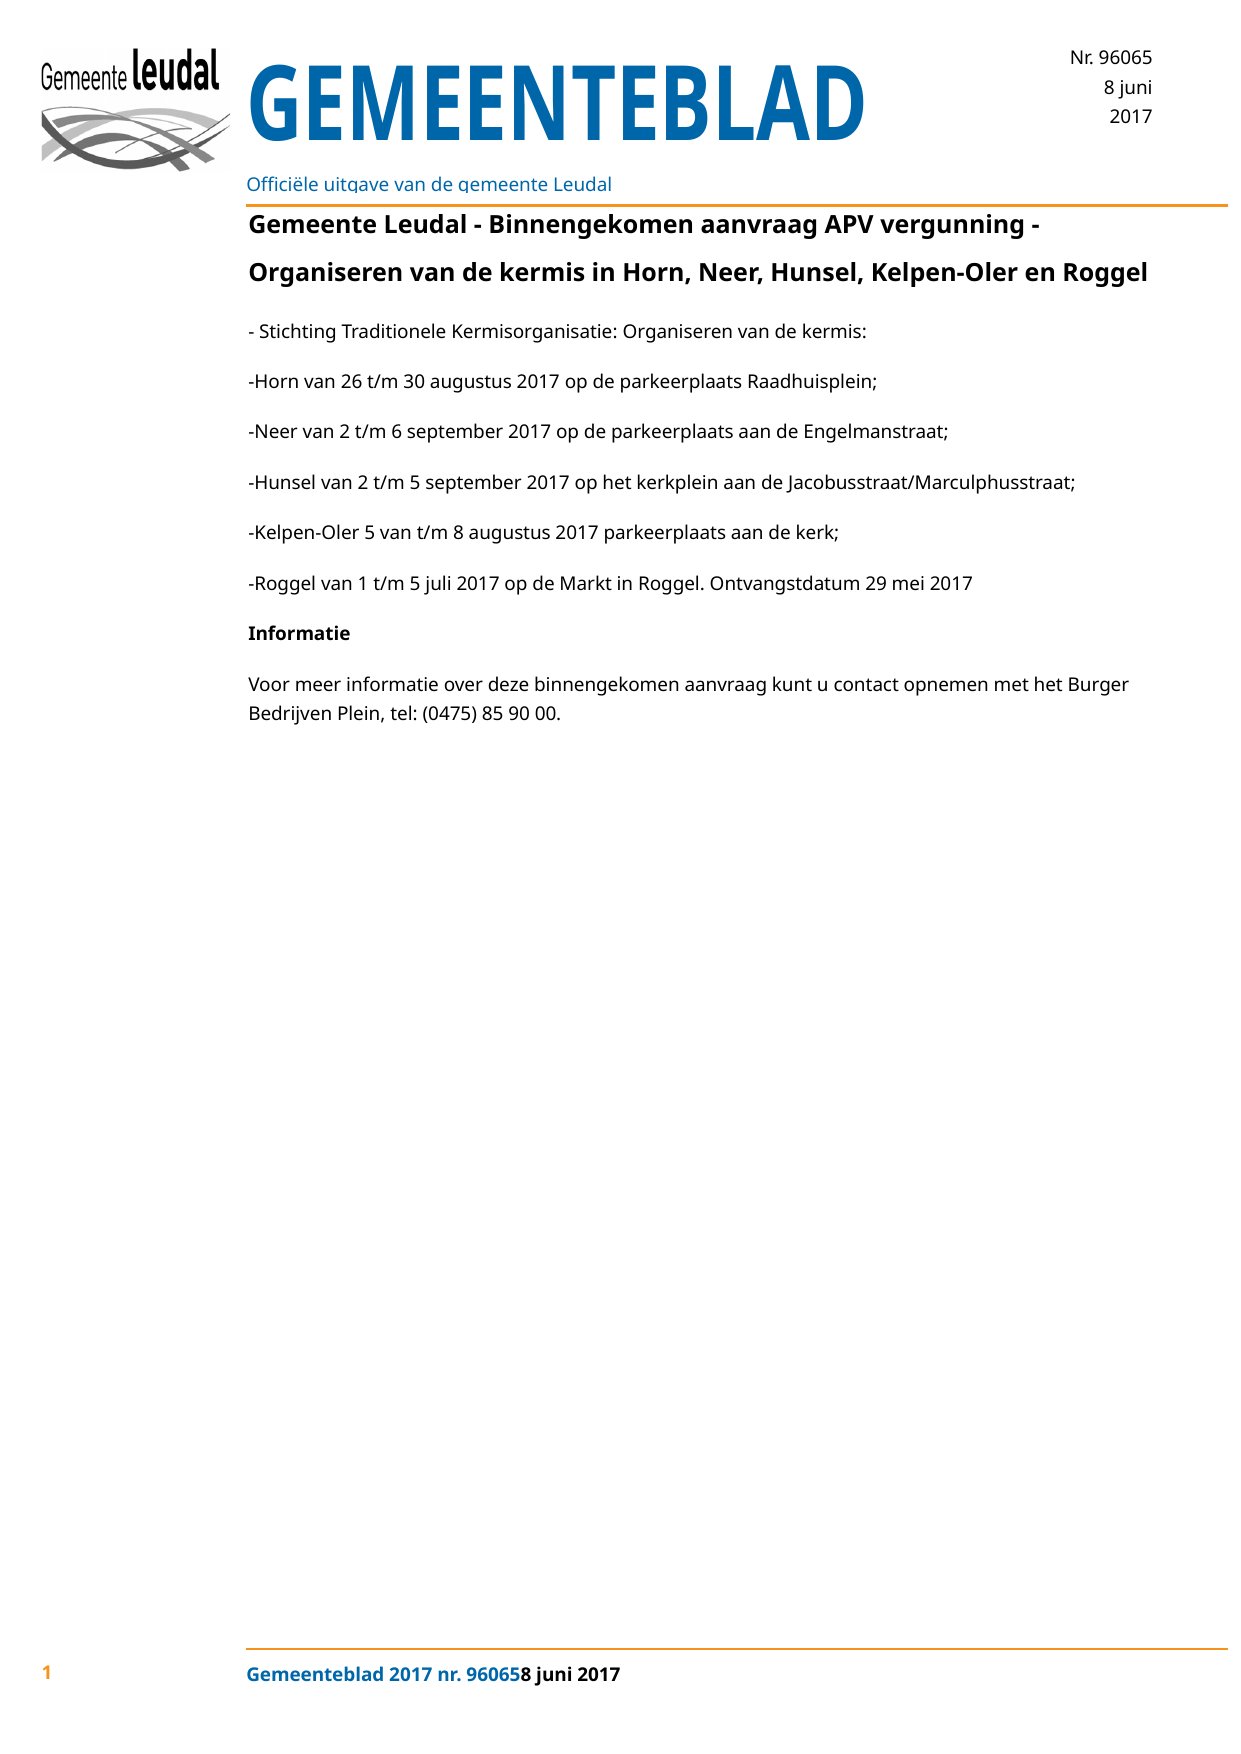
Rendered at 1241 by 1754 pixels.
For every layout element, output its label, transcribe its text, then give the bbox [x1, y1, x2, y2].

text - Stichting Traditionele Kermisorganisatie: Organiseren van de kermis: [248, 318, 1152, 344]
text Voor meer informatie over deze binnengekomen aanvraag kunt u contact opnemen met het Burger Bedrijven Plein, tel: (0475) 85 90 00. [248, 671, 1152, 726]
text Gemeente Leudal - Binnengekomen aanvraag APV vergunning - Organiseren van de kermis in Horn, Neer, Hunsel, Kelpen-Oler en Roggel [248, 207, 1152, 288]
text Informatie [248, 620, 1152, 646]
text -Neer van 2 t/m 6 september 2017 op de parkeerplaats aan de Engelmanstraat; [248, 419, 1152, 444]
text -Roggel van 1 t/m 5 juli 2017 op de Markt in Roggel. Ontvangstdatum 29 mei 2017 [248, 570, 1152, 596]
text -Hunsel van 2 t/m 5 september 2017 op het kerkplein aan de Jacobusstraat/Marculphusstraat; [248, 469, 1152, 495]
picture [41, 47, 231, 172]
text -Kelpen-Oler 5 van t/m 8 augustus 2017 parkeerplaats aan de kerk; [248, 519, 1152, 545]
text -Horn van 26 t/m 30 augustus 2017 op de parkeerplaats Raadhuisplein; [248, 368, 1152, 394]
